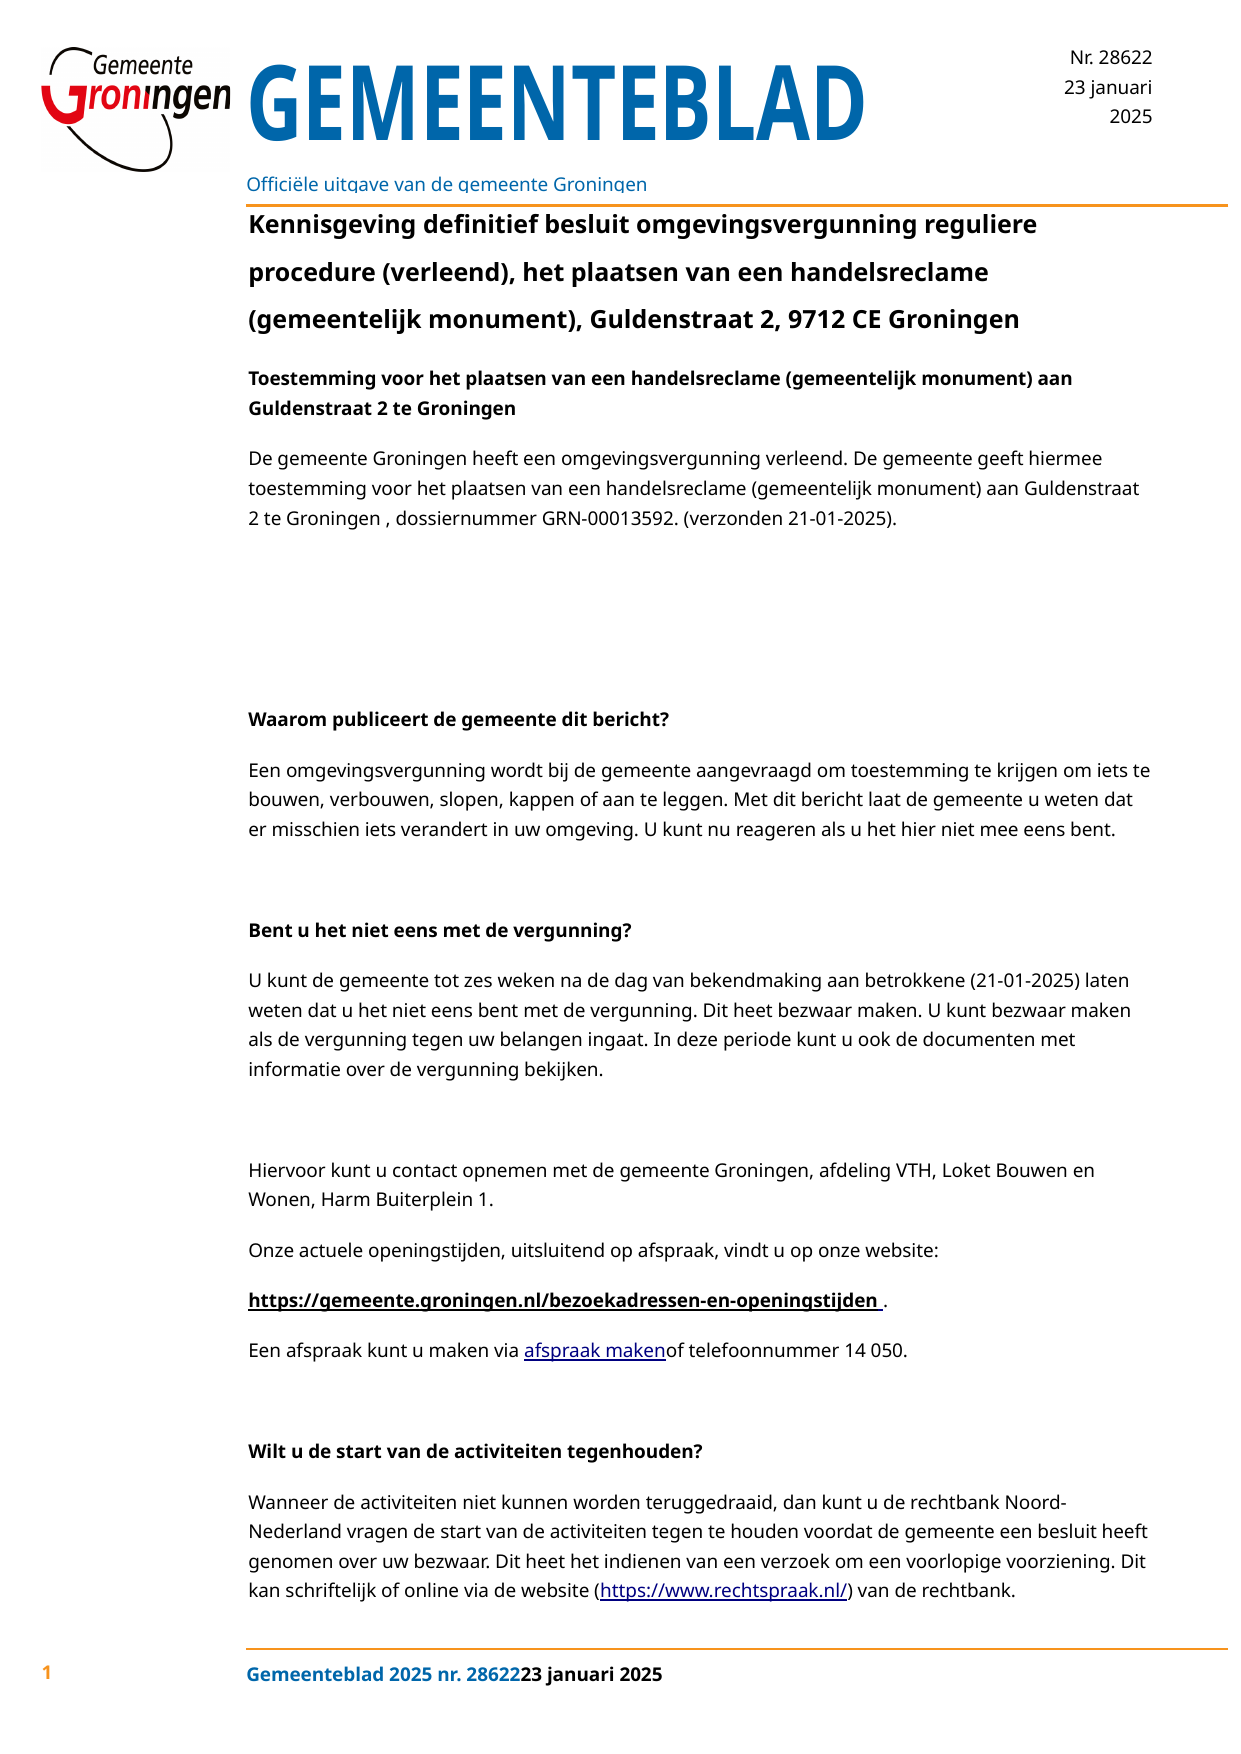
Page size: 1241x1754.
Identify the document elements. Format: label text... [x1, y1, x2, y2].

text Bent u het niet eens met de vergunning? [248, 917, 1152, 942]
text U kunt de gemeente tot zes weken na de dag van bekendmaking aan betrokkene (21-01-2025) laten weten dat u het niet eens bent met de vergunning. Dit heet bezwaar maken. U kunt bezwaar maken als de vergunning tegen uw belangen ingaat. In deze periode kunt u ook de documenten met informatie over de vergunning bekijken. [248, 967, 1152, 1082]
text Hiervoor kunt u contact opnemen met de gemeente Groningen, afdeling VTH, Loket Bouwen en Wonen, Harm Buiterplein 1. [248, 1157, 1152, 1212]
text Een omgevingsvergunning wordt bij de gemeente aangevraagd om toestemming te krijgen om iets te bouwen, verbouwen, slopen, kappen of aan te leggen. Met dit bericht laat de gemeente u weten dat er misschien iets verandert in uw omgeving. U kunt nu reageren als u het hier niet mee eens bent. [248, 757, 1152, 842]
text Wilt u de start van de activiteiten tegenhouden? [248, 1438, 1152, 1464]
text Wanneer de activiteiten niet kunnen worden teruggedraaid, dan kunt u de rechtbank Noord-Nederland vragen de start van de activiteiten tegen te houden voordat de gemeente een besluit heeft genomen over uw bezwaar. Dit heet het indienen van een verzoek om een voorlopige voorziening. Dit kan schriftelijk of online via de website (https://www.rechtspraak.nl/) van de rechtbank. [248, 1489, 1152, 1603]
picture [41, 47, 231, 172]
text Onze actuele openingstijden, uitsluitend op afspraak, vindt u op onze website: [248, 1237, 1152, 1262]
text Toestemming voor het plaatsen van een handelsreclame (gemeentelijk monument) aan Guldenstraat 2 te Groningen [248, 366, 1152, 421]
text De gemeente Groningen heeft een omgevingsvergunning verleend. De gemeente geeft hiermee toestemming voor het plaatsen van een handelsreclame (gemeentelijk monument) aan Guldenstraat 2 te Groningen , dossiernummer GRN-00013592. (verzonden 21-01-2025). [248, 446, 1152, 530]
text Waarom publiceert de gemeente dit bericht? [248, 706, 1152, 732]
text Een afspraak kunt u maken via afspraak makenof telefoonnummer 14 050. [248, 1338, 1152, 1363]
text Kennisgeving definitief besluit omgevingsvergunning reguliere procedure (verleend), het plaatsen van een handelsreclame (gemeentelijk monument), Guldenstraat 2, 9712 CE Groningen [248, 207, 1152, 336]
text https://gemeente.groningen.nl/bezoekadressen-en-openingstijden . [248, 1287, 1152, 1313]
